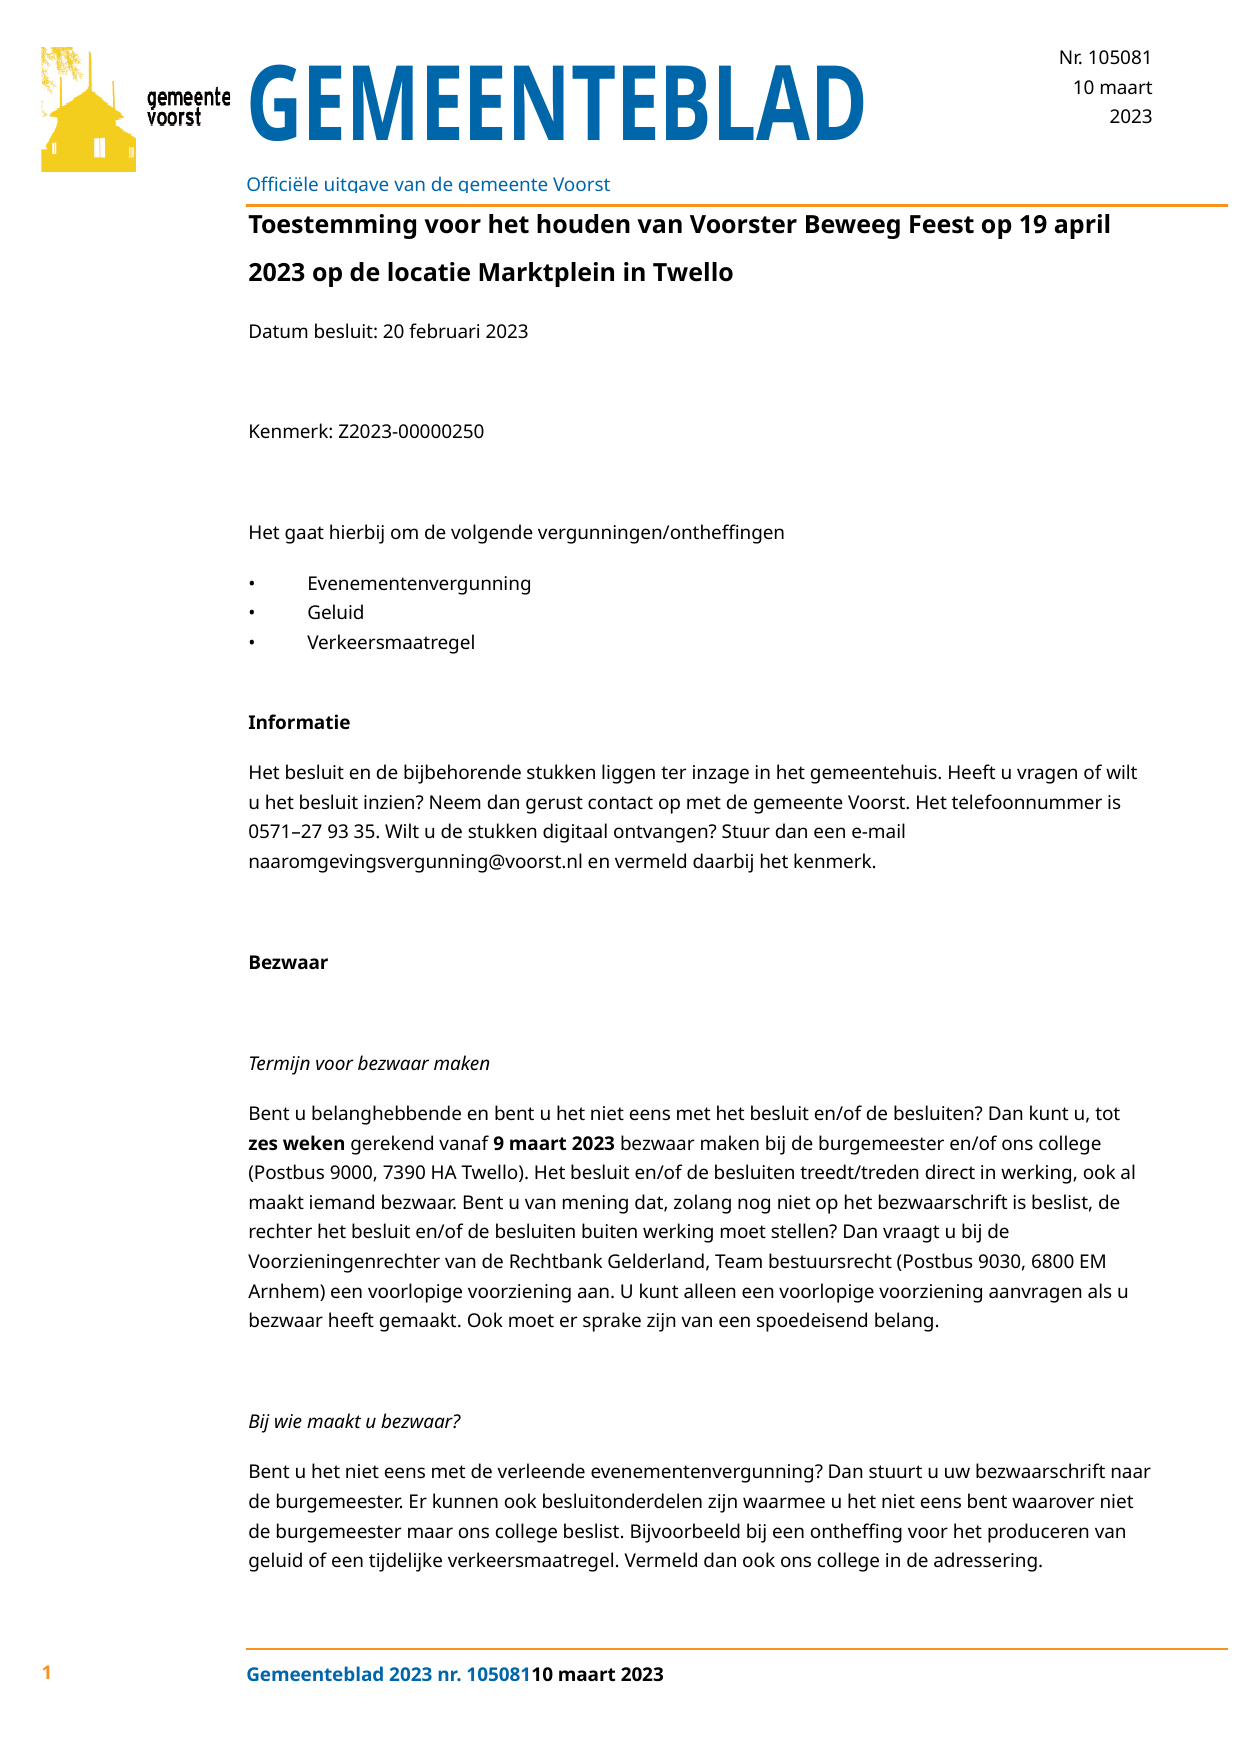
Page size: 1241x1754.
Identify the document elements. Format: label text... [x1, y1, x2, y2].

picture [41, 47, 231, 172]
text Datum besluit: 20 februari 2023 [248, 318, 1152, 344]
list Evenementenvergunning [248, 570, 1152, 596]
text Informatie [248, 709, 1152, 735]
text Bent u belanghebbende en bent u het niet eens met het besluit en/of de besluiten? Dan kunt u, tot zes weken gerekend vanaf 9 maart 2023 bezwaar maken bij de burgemeester en/of ons college (Postbus 9000, 7390 HA Twello). Het besluit en/of de besluiten treedt/treden direct in werking, ook al maakt iemand bezwaar. Bent u van mening dat, zolang nog niet op het bezwaarschrift is beslist, de rechter het besluit en/of de besluiten buiten werking moet stellen? Dan vraagt u bij de Voorzieningenrechter van de Rechtbank Gelderland, Team bestuursrecht (Postbus 9030, 6800 EM Arnhem) een voorlopige voorziening aan. U kunt alleen een voorlopige voorziening aanvragen als u bezwaar heeft gemaakt. Ook moet er sprake zijn van een spoedeisend belang. [248, 1100, 1152, 1333]
text Het gaat hierbij om de volgende vergunningen/ontheffingen [248, 519, 1152, 545]
text Het besluit en de bijbehorende stukken liggen ter inzage in het gemeentehuis. Heeft u vragen of wilt u het besluit inzien? Neem dan gerust contact op met de gemeente Voorst. Het telefoonnummer is 0571–27 93 35. Wilt u de stukken digitaal ontvangen? Stuur dan een e-mail naaromgevingsvergunning@voorst.nl en vermeld daarbij het kenmerk. [248, 759, 1152, 874]
text Termijn voor bezwaar maken [248, 1050, 1152, 1076]
text Bezwaar [248, 949, 1152, 975]
text Bent u het niet eens met de verleende evenementenvergunning? Dan stuurt u uw bezwaarschrift naar de burgemeester. Er kunnen ook besluitonderdelen zijn waarmee u het niet eens bent waarover niet de burgemeester maar ons college beslist. Bijvoorbeeld bij een ontheffing voor het produceren van geluid of een tijdelijke verkeersmaatregel. Vermeld dan ook ons college in de adressering. [248, 1459, 1152, 1573]
list Geluid [248, 599, 1152, 625]
text Toestemming voor het houden van Voorster Beweeg Feest op 19 april 2023 op de locatie Marktplein in Twello [248, 207, 1152, 288]
text Bij wie maakt u bezwaar? [248, 1408, 1152, 1434]
text Kenmerk: Z2023-00000250 [248, 419, 1152, 444]
list Verkeersmaatregel [248, 629, 1152, 655]
